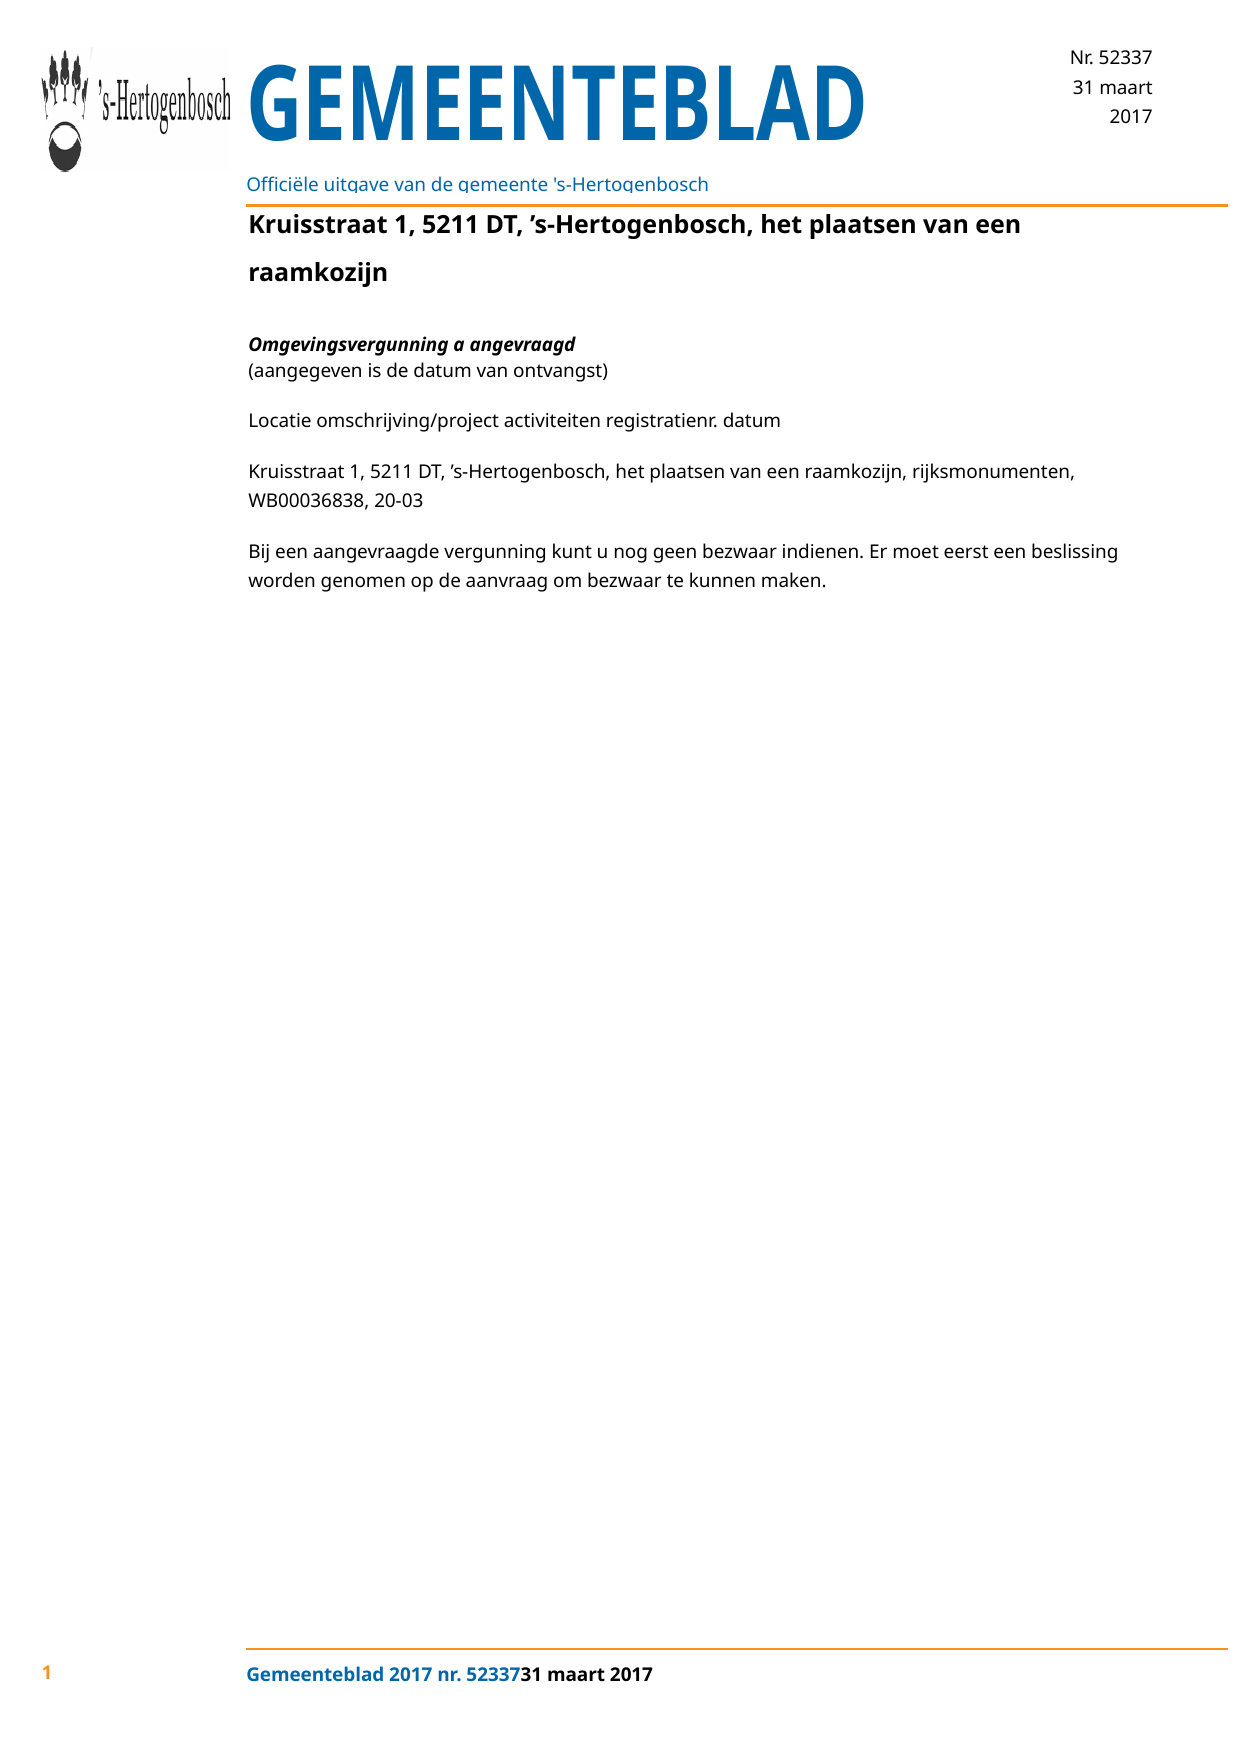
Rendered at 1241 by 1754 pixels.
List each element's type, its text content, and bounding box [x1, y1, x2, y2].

text Kruisstraat 1, 5211 DT, ’s-Hertogenbosch, het plaatsen van een raamkozijn [248, 207, 1152, 288]
picture [41, 47, 231, 172]
text (aangegeven is de datum van ontvangst) [248, 357, 1152, 383]
text Bij een aangevraagde vergunning kunt u nog geen bezwaar indienen. Er moet eerst een beslissing worden genomen op de aanvraag om bezwaar te kunnen maken. [248, 538, 1152, 593]
text Locatie omschrijving/project activiteiten registratienr. datum [248, 408, 1152, 433]
text Kruisstraat 1, 5211 DT, ’s-Hertogenbosch, het plaatsen van een raamkozijn, rijksmonumenten, WB00036838, 20-03 [248, 458, 1152, 513]
text Omgevingsvergunning a angevraagd [248, 331, 1152, 357]
